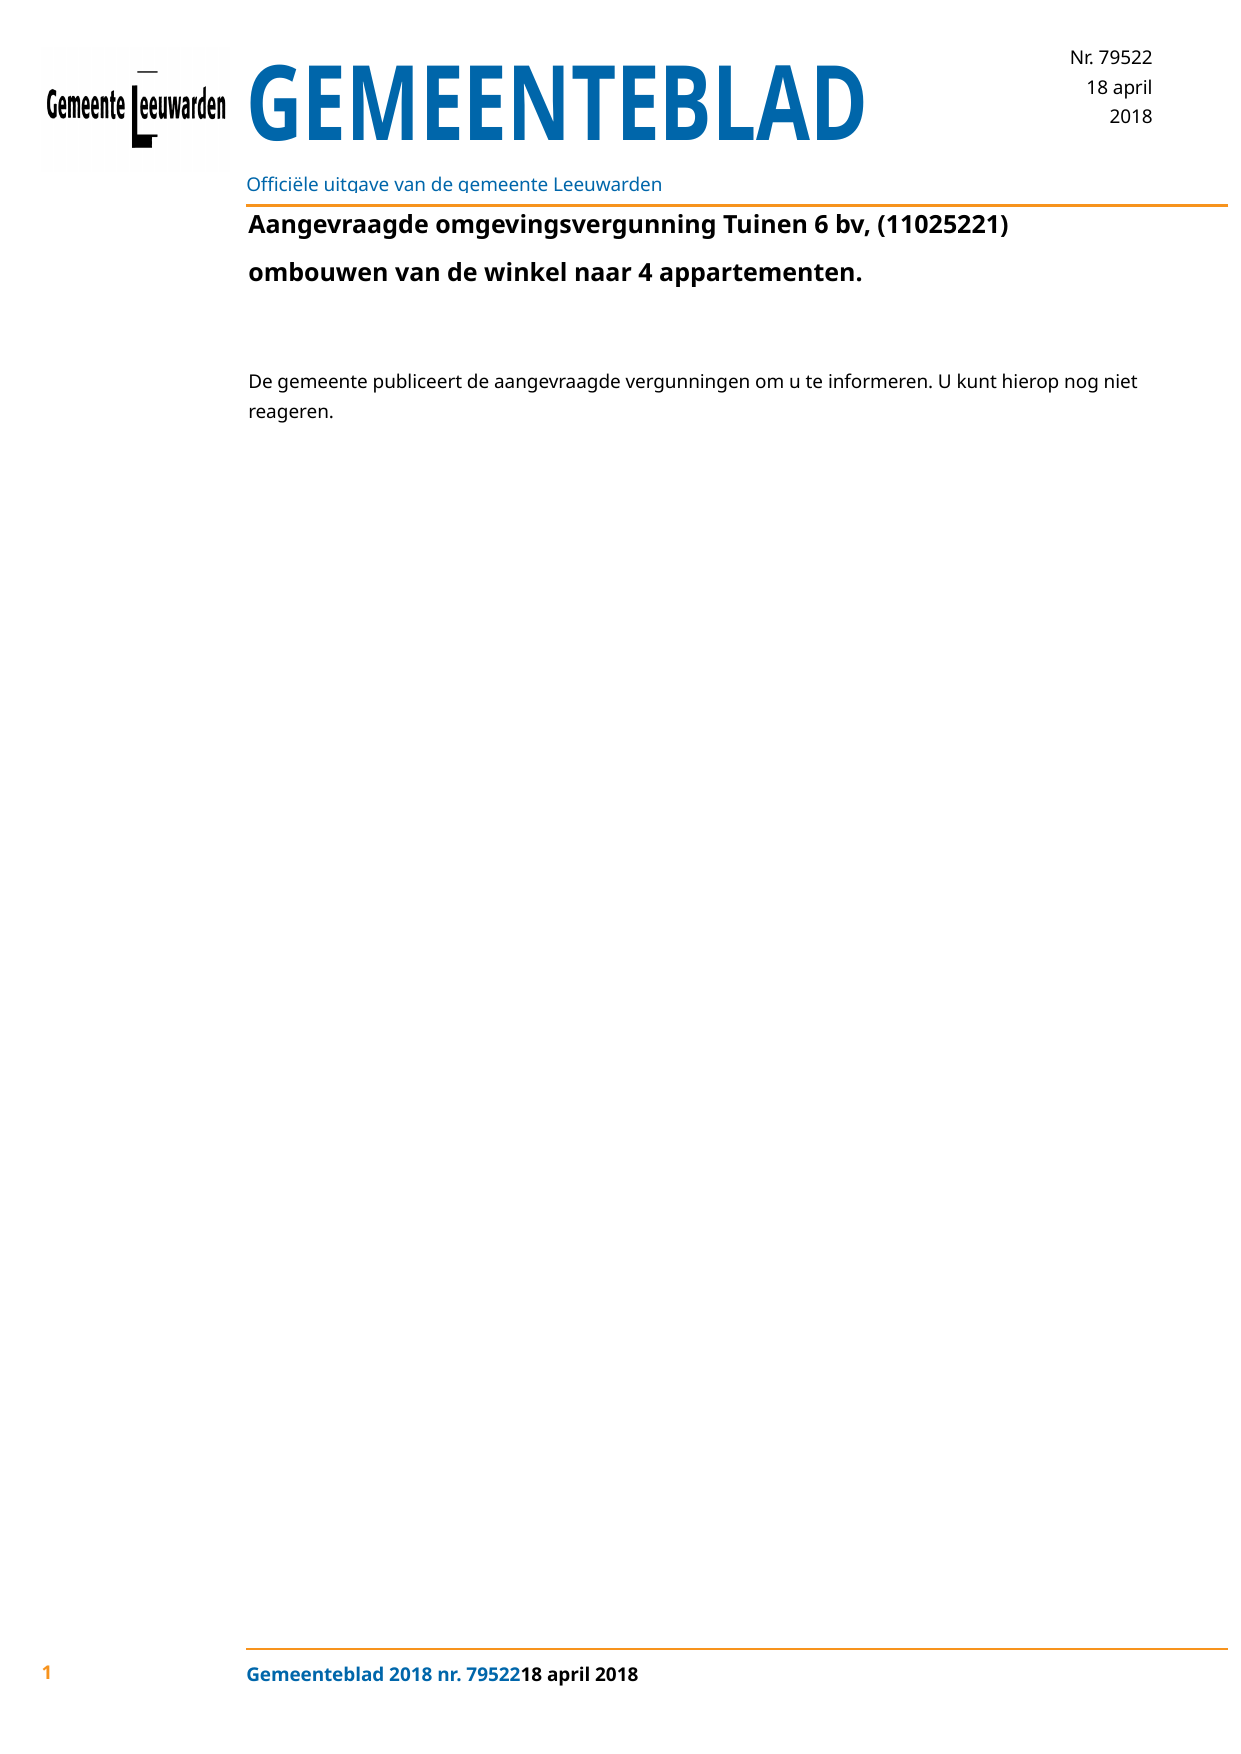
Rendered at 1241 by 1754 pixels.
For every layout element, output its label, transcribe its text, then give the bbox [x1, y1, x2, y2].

text De gemeente publiceert de aangevraagde vergunningen om u te informeren. U kunt hierop nog niet reageren. [248, 368, 1152, 424]
picture [41, 47, 231, 172]
text Aangevraagde omgevingsvergunning Tuinen 6 bv, (11025221) ombouwen van de winkel naar 4 appartementen. [248, 207, 1152, 288]
